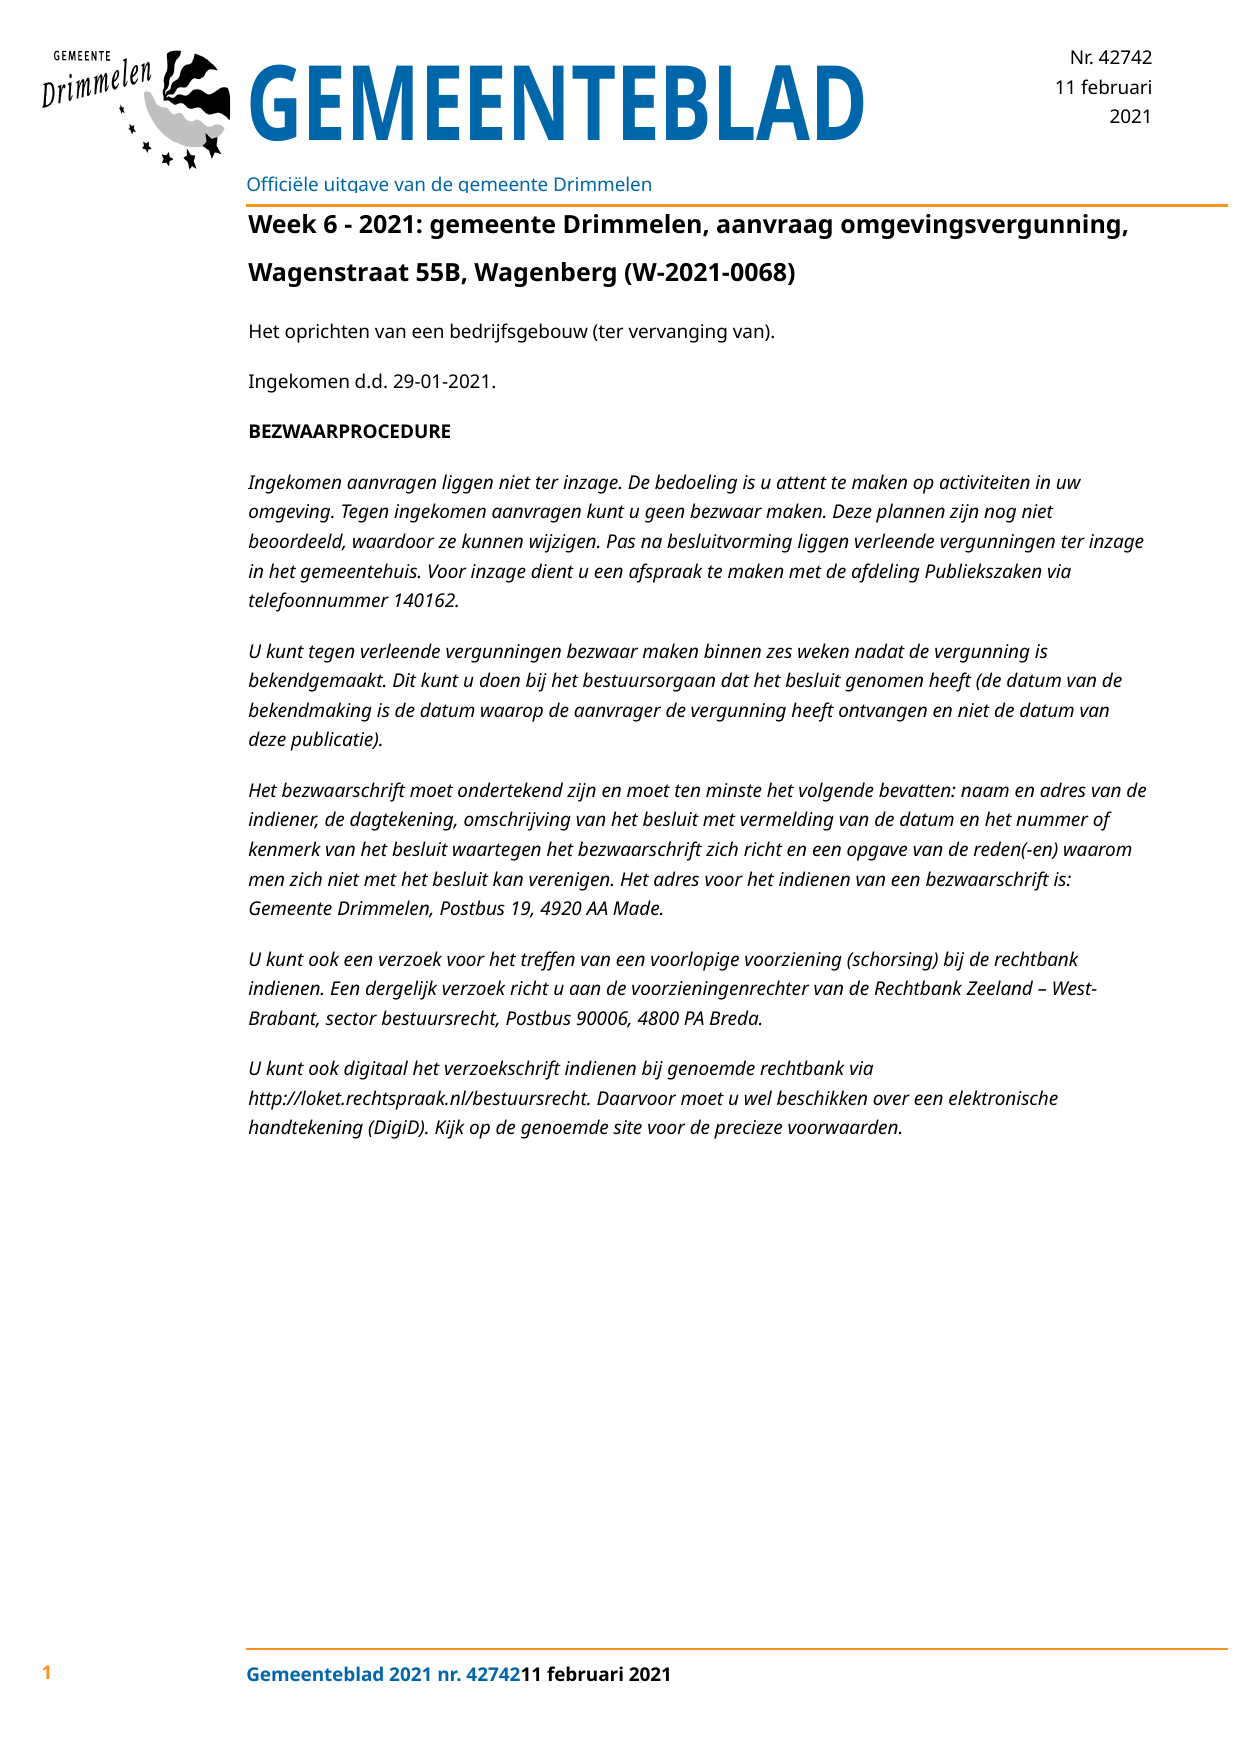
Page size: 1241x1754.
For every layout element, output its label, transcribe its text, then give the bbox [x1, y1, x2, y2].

text Het bezwaarschrift moet ondertekend zijn en moet ten minste het volgende bevatten: naam en adres van de indiener, de dagtekening, omschrijving van het besluit met vermelding van de datum en het nummer of kenmerk van het besluit waartegen het bezwaarschrift zich richt en een opgave van de reden(-en) waarom men zich niet met het besluit kan verenigen. Het adres voor het indienen van een bezwaarschrift is: Gemeente Drimmelen, Postbus 19, 4920 AA Made. [248, 777, 1152, 921]
text U kunt ook een verzoek voor het treffen van een voorlopige voorziening (schorsing) bij de rechtbank indienen. Een dergelijk verzoek richt u aan de voorzieningenrechter van de Rechtbank Zeeland – West-Brabant, sector bestuursrecht, Postbus 90006, 4800 PA Breda. [248, 946, 1152, 1031]
text U kunt tegen verleende vergunningen bezwaar maken binnen zes weken nadat de vergunning is bekendgemaakt. Dit kunt u doen bij het bestuursorgaan dat het besluit genomen heeft (de datum van de bekendmaking is de datum waarop de aanvrager de vergunning heeft ontvangen en niet de datum van deze publicatie). [248, 638, 1152, 752]
text BEZWAARPROCEDURE [248, 419, 1152, 444]
text Ingekomen aanvragen liggen niet ter inzage. De bedoeling is u attent te maken op activiteiten in uw omgeving. Tegen ingekomen aanvragen kunt u geen bezwaar maken. Deze plannen zijn nog niet beoordeeld, waardoor ze kunnen wijzigen. Pas na besluitvorming liggen verleende vergunningen ter inzage in het gemeentehuis. Voor inzage dient u een afspraak te maken met de afdeling Publiekszaken via telefoonnummer 140162. [248, 469, 1152, 613]
text Week 6 - 2021: gemeente Drimmelen, aanvraag omgevingsvergunning, Wagenstraat 55B, Wagenberg (W-2021-0068) [248, 207, 1152, 288]
text Het oprichten van een bedrijfsgebouw (ter vervanging van). [248, 318, 1152, 344]
picture [41, 47, 231, 172]
text U kunt ook digitaal het verzoekschrift indienen bij genoemde rechtbank via http://loket.rechtspraak.nl/bestuursrecht. Daarvoor moet u wel beschikken over een elektronische handtekening (DigiD). Kijk op de genoemde site voor de precieze voorwaarden. [248, 1055, 1152, 1140]
text Ingekomen d.d. 29-01-2021. [248, 368, 1152, 394]
